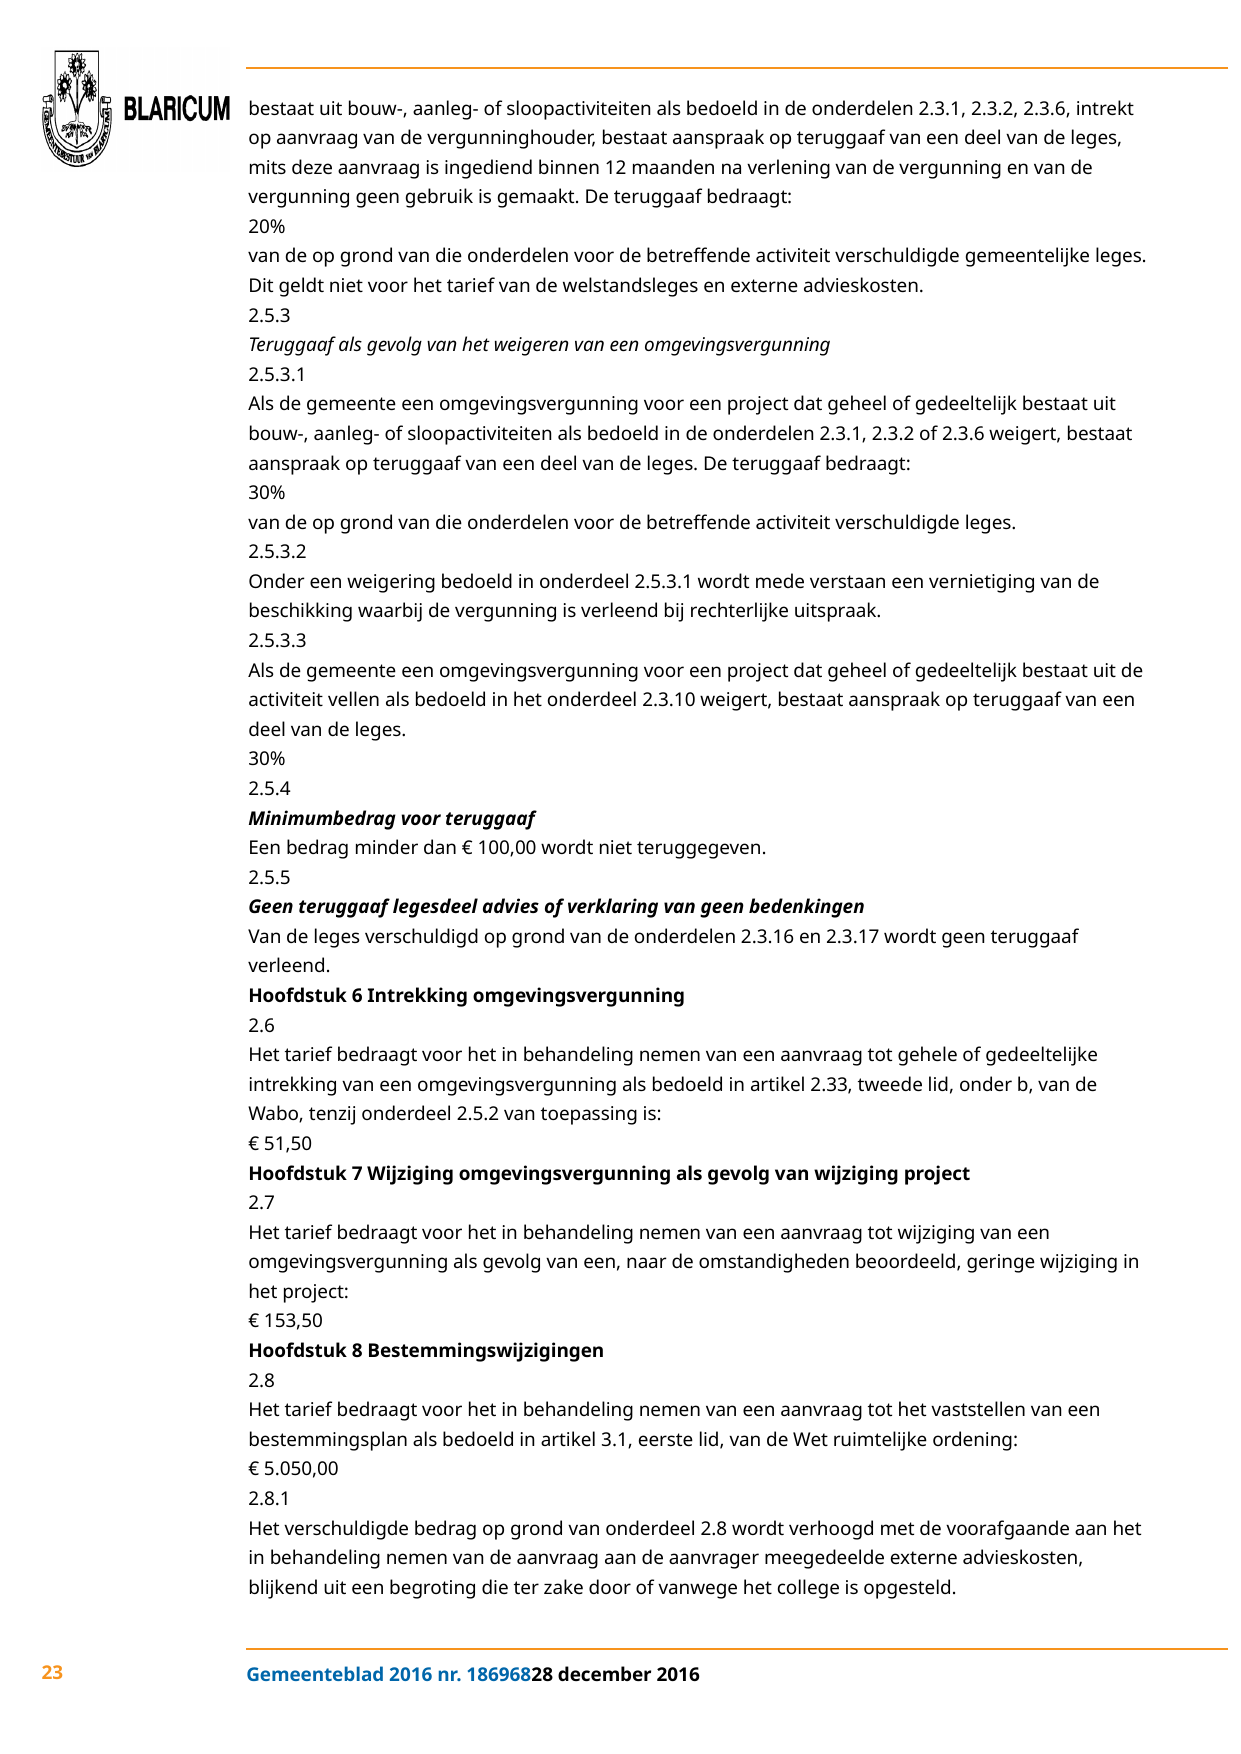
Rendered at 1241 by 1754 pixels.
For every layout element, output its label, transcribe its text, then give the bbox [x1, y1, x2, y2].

text van de op grond van die onderdelen voor de betreffende activiteit verschuldigde gemeentelijke leges. Dit geldt niet voor het tarief van de welstandsleges en externe advieskosten. [248, 243, 1152, 298]
text Teruggaaf als gevolg van het weigeren van een omgevingsvergunning [248, 331, 1152, 357]
text 30% [248, 746, 1152, 771]
text 2.5.3 [248, 302, 1152, 328]
text 2.5.3.3 [248, 627, 1152, 653]
text Geen teruggaaf legesdeel advies of verklaring van geen bedenkingen [248, 893, 1152, 919]
text Het tarief bedraagt voor het in behandeling nemen van een aanvraag tot wijziging van een omgevingsvergunning als gevolg van een, naar de omstandigheden beoordeeld, geringe wijziging in het project: [248, 1219, 1152, 1304]
text Het verschuldigde bedrag op grond van onderdeel 2.8 wordt verhoogd met de voorafgaande aan het in behandeling nemen van de aanvraag aan de aanvrager meegedeelde externe advieskosten, blijkend uit een begroting die ter zake door of vanwege het college is opgesteld. [248, 1515, 1152, 1600]
text Hoofdstuk 8 Bestemmingswijzigingen [248, 1337, 1152, 1363]
text Onder een weigering bedoeld in onderdeel 2.5.3.1 wordt mede verstaan een vernietiging van de beschikking waarbij de vergunning is verleend bij rechterlijke uitspraak. [248, 568, 1152, 623]
text Hoofdstuk 6 Intrekking omgevingsvergunning [248, 982, 1152, 1008]
text Als de gemeente een omgevingsvergunning voor een project dat geheel of gedeeltelijk bestaat uit de activiteit vellen als bedoeld in het onderdeel 2.3.10 weigert, bestaat aanspraak op teruggaaf van een deel van de leges. [248, 657, 1152, 742]
text van de op grond van die onderdelen voor de betreffende activiteit verschuldigde leges. [248, 509, 1152, 535]
picture [41, 47, 231, 172]
text € 153,50 [248, 1308, 1152, 1333]
text 2.8.1 [248, 1485, 1152, 1511]
text 2.5.4 [248, 775, 1152, 801]
text Het tarief bedraagt voor het in behandeling nemen van een aanvraag tot het vaststellen van een bestemmingsplan als bedoeld in artikel 3.1, eerste lid, van de Wet ruimtelijke ordening: [248, 1396, 1152, 1452]
text Van de leges verschuldigd op grond van de onderdelen 2.3.16 en 2.3.17 wordt geen teruggaaf verleend. [248, 923, 1152, 978]
text Een bedrag minder dan € 100,00 wordt niet teruggegeven. [248, 834, 1152, 860]
text 2.5.5 [248, 864, 1152, 890]
text 2.5.3.2 [248, 538, 1152, 564]
text 2.7 [248, 1189, 1152, 1215]
text 30% [248, 479, 1152, 505]
text 2.6 [248, 1012, 1152, 1038]
text Hoofdstuk 7 Wijziging omgevingsvergunning als gevolg van wijziging project [248, 1160, 1152, 1186]
text Minimumbedrag voor teruggaaf [248, 805, 1152, 831]
text Als de gemeente een omgevingsvergunning voor een project dat geheel of gedeeltelijk bestaat uit bouw-, aanleg- of sloopactiviteiten als bedoeld in de onderdelen 2.3.1, 2.3.2 of 2.3.6 weigert, bestaat aanspraak op teruggaaf van een deel van de leges. De teruggaaf bedraagt: [248, 391, 1152, 476]
text 2.5.3.1 [248, 361, 1152, 387]
text Het tarief bedraagt voor het in behandeling nemen van een aanvraag tot gehele of gedeeltelijke intrekking van een omgevingsvergunning als bedoeld in artikel 2.33, tweede lid, onder b, van de Wabo, tenzij onderdeel 2.5.2 van toepassing is: [248, 1041, 1152, 1126]
text € 5.050,00 [248, 1456, 1152, 1481]
text € 51,50 [248, 1130, 1152, 1156]
text 2.8 [248, 1367, 1152, 1393]
text 20% [248, 213, 1152, 239]
text bestaat uit bouw-, aanleg- of sloopactiviteiten als bedoeld in de onderdelen 2.3.1, 2.3.2, 2.3.6, intrekt op aanvraag van de vergunninghouder, bestaat aanspraak op teruggaaf van een deel van de leges, mits deze aanvraag is ingediend binnen 12 maanden na verlening van de vergunning en van de vergunning geen gebruik is gemaakt. De teruggaaf bedraagt: [248, 95, 1152, 209]
